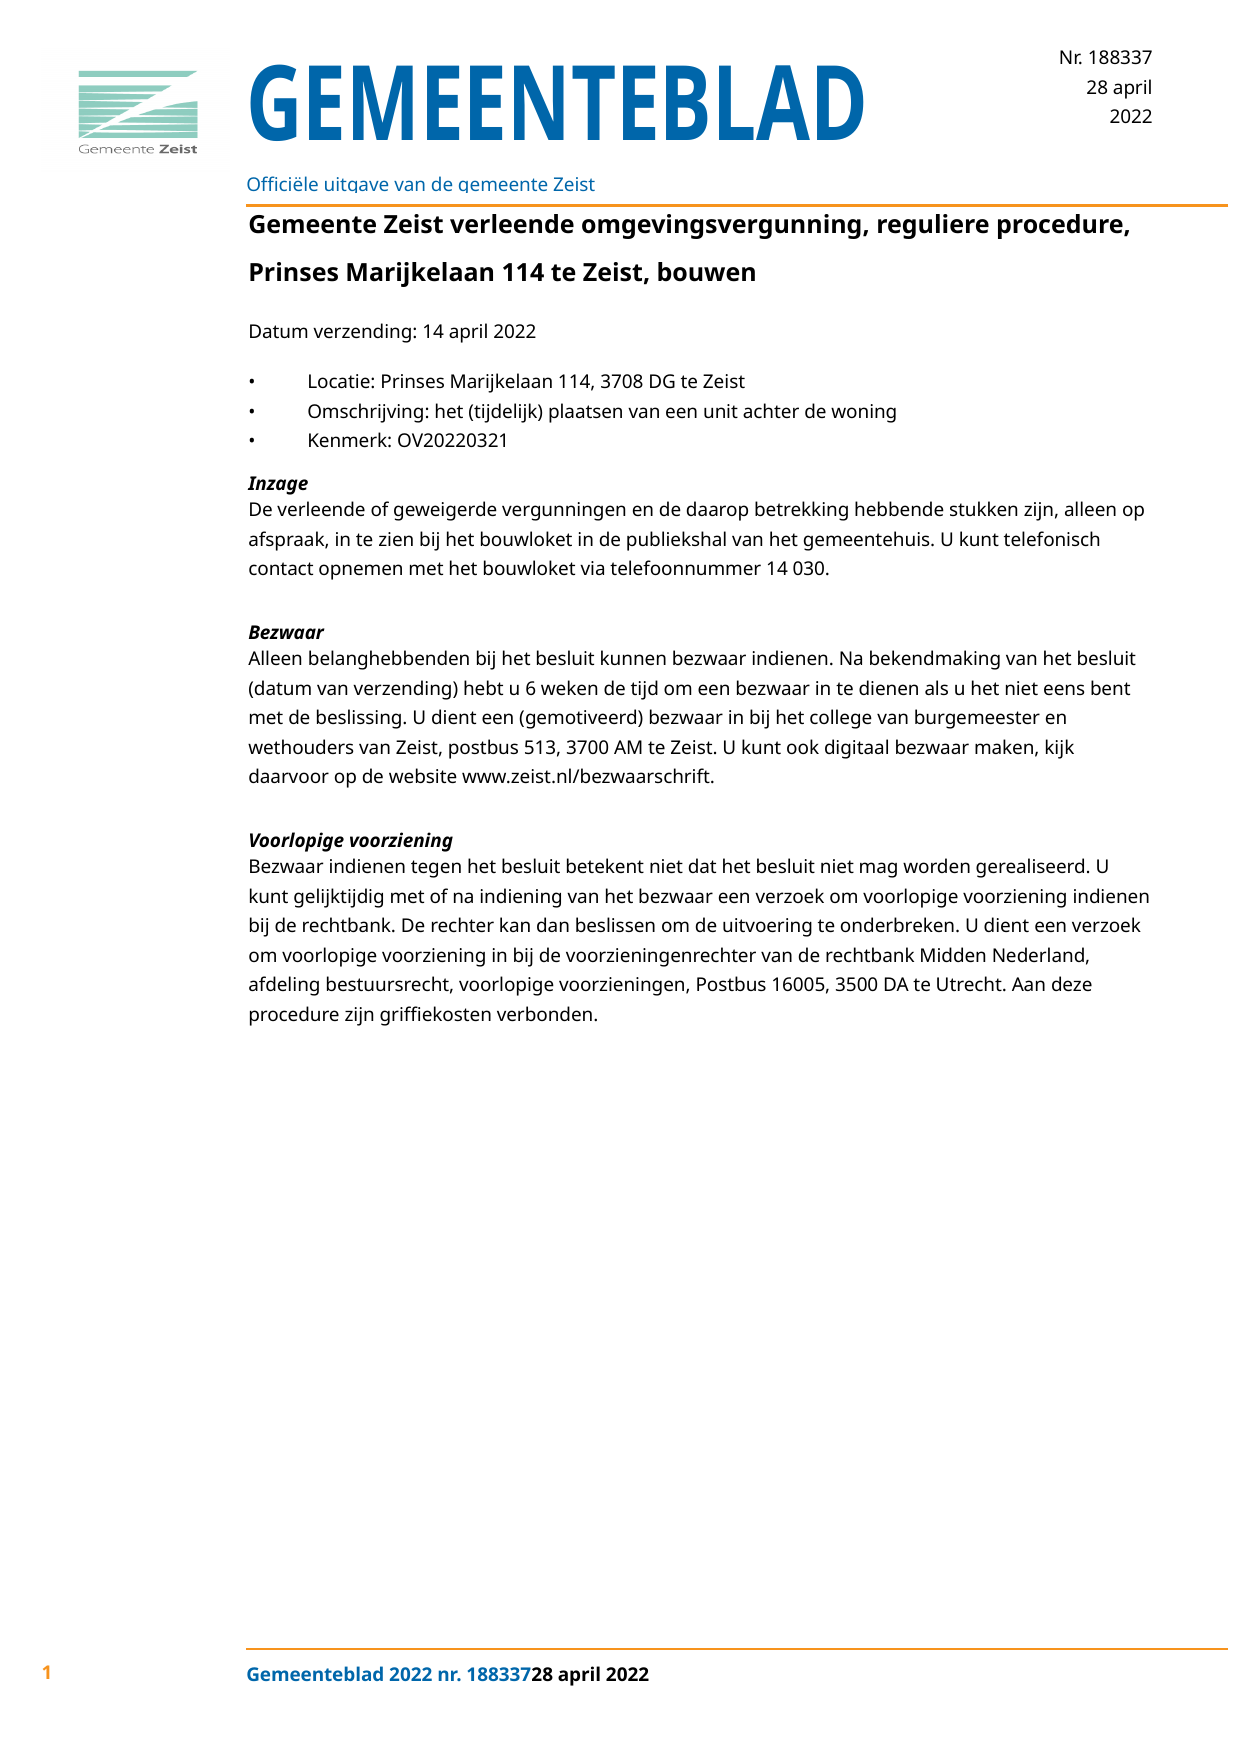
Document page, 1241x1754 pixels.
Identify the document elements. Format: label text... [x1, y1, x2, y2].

text De verleende of geweigerde vergunningen en de daarop betrekking hebbende stukken zijn, alleen op afspraak, in te zien bij het bouwloket in de publiekshal van het gemeentehuis. U kunt telefonisch contact opnemen met het bouwloket via telefoonnummer 14 030. [248, 496, 1152, 581]
text Datum verzending: 14 april 2022 [248, 318, 1152, 344]
text Voorlopige voorziening [248, 827, 1152, 853]
list Locatie: Prinses Marijkelaan 114, 3708 DG te Zeist [248, 368, 1152, 394]
text Bezwaar [248, 619, 1152, 645]
text Gemeente Zeist verleende omgevingsvergunning, reguliere procedure, Prinses Marijkelaan 114 te Zeist, bouwen [248, 207, 1152, 288]
text Inzage [248, 471, 1152, 496]
text Alleen belanghebbenden bij het besluit kunnen bezwaar indienen. Na bekendmaking van het besluit (datum van verzending) hebt u 6 weken de tijd om een bezwaar in te dienen als u het niet eens bent met de beslissing. U dient een (gemotiveerd) bezwaar in bij het college van burgemeester en wethouders van Zeist, postbus 513, 3700 AM te Zeist. U kunt ook digitaal bezwaar maken, kijk daarvoor op de website www.zeist.nl/bezwaarschrift. [248, 645, 1152, 789]
picture [41, 47, 231, 172]
list Kenmerk: OV20220321 [248, 427, 1152, 453]
list Omschrijving: het (tijdelijk) plaatsen van een unit achter de woning [248, 398, 1152, 424]
text Bezwaar indienen tegen het besluit betekent niet dat het besluit niet mag worden gerealiseerd. U kunt gelijktijdig met of na indiening van het bezwaar een verzoek om voorlopige voorziening indienen bij de rechtbank. De rechter kan dan beslissen om de uitvoering te onderbreken. U dient een verzoek om voorlopige voorziening in bij de voorzieningenrechter van de rechtbank Midden Nederland, afdeling bestuursrecht, voorlopige voorzieningen, Postbus 16005, 3500 DA te Utrecht. Aan deze procedure zijn griffiekosten verbonden. [248, 853, 1152, 1027]
